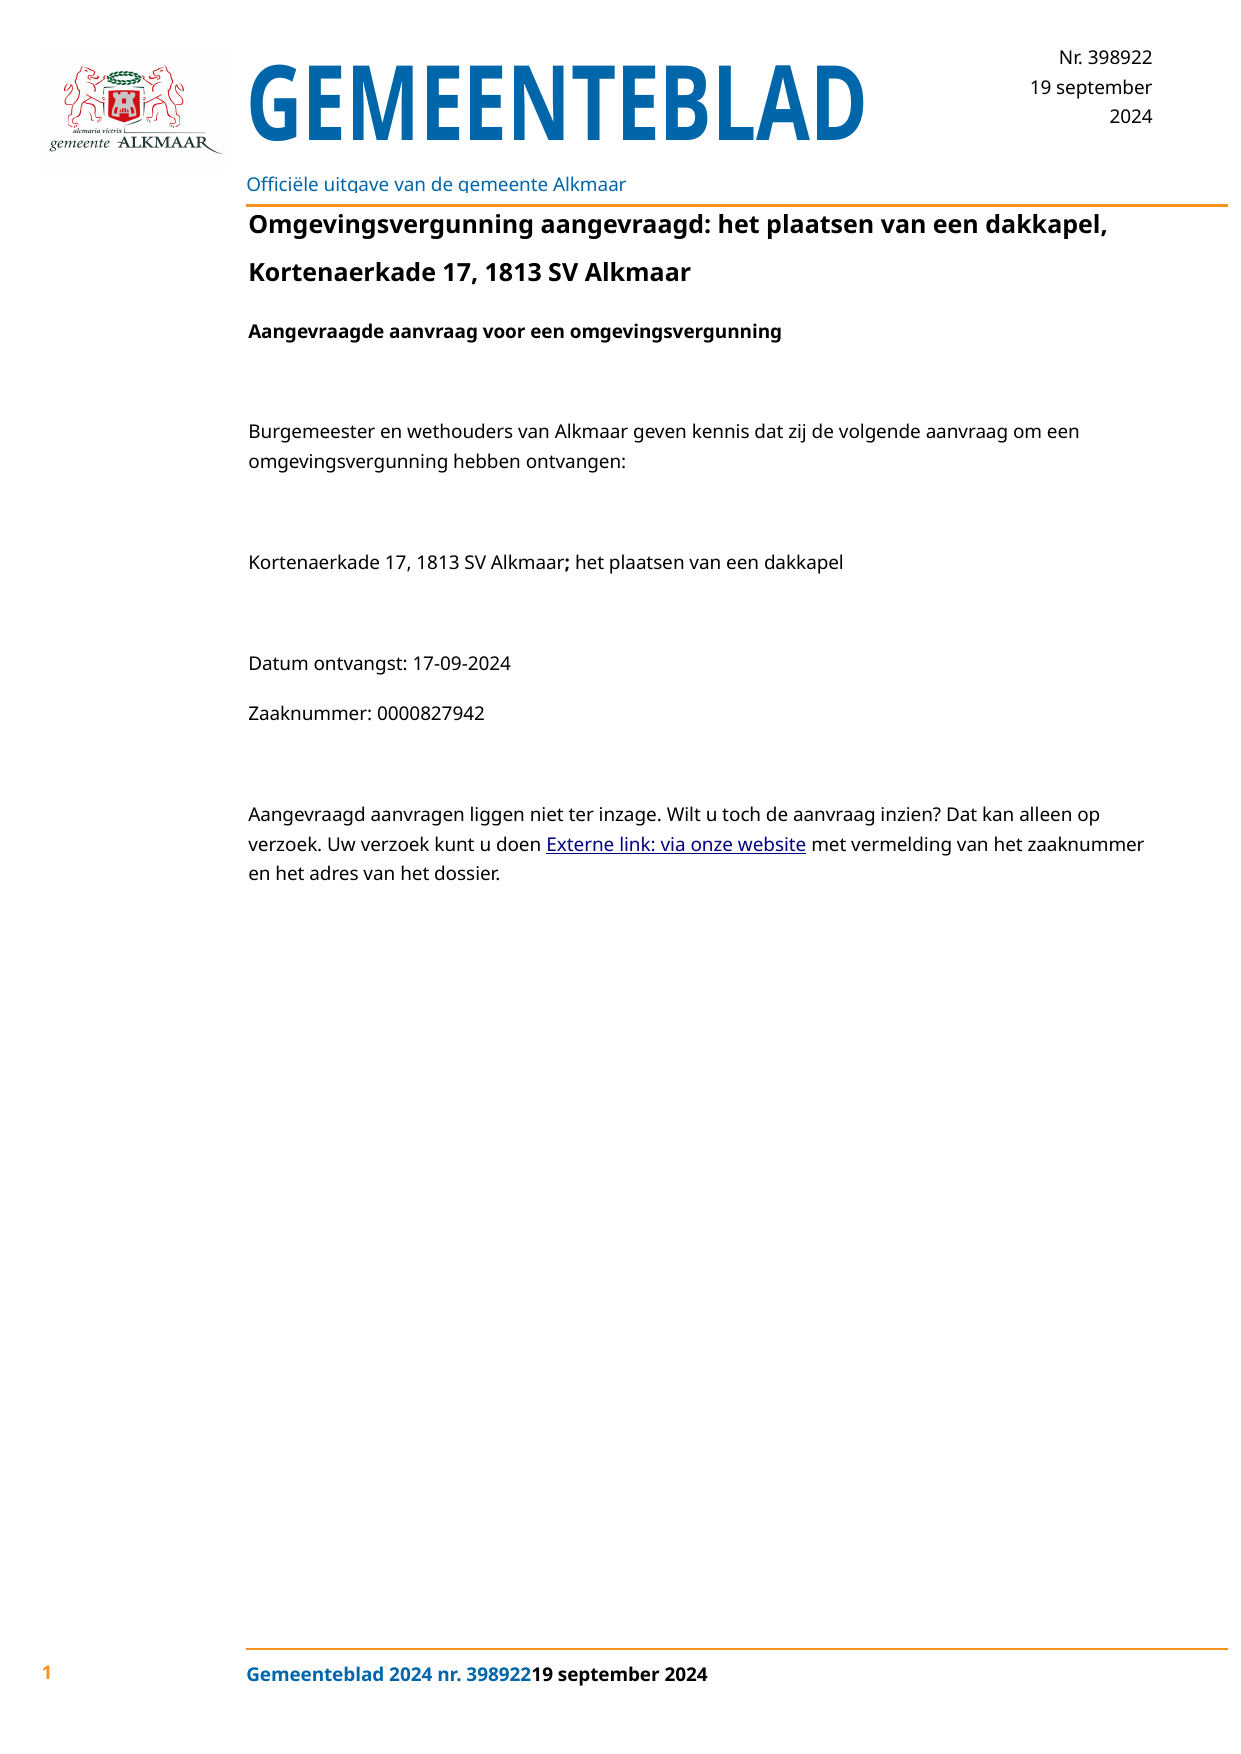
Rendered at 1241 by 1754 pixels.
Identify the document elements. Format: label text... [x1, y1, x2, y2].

text Datum ontvangst: 17-09-2024 [248, 650, 1152, 676]
text Aangevraagd aanvragen liggen niet ter inzage. Wilt u toch de aanvraag inzien? Dat kan alleen op verzoek. Uw verzoek kunt u doen Externe link: via onze website met vermelding van het zaaknummer en het adres van het dossier. [248, 801, 1152, 886]
text Kortenaerkade 17, 1813 SV Alkmaar; het plaatsen van een dakkapel [248, 549, 1152, 575]
text Burgemeester en wethouders van Alkmaar geven kennis dat zij de volgende aanvraag om een omgevingsvergunning hebben ontvangen: [248, 419, 1152, 474]
text Aangevraagde aanvraag voor een omgevingsvergunning [248, 318, 1152, 344]
text Zaaknummer: 0000827942 [248, 700, 1152, 726]
picture [41, 47, 231, 172]
text Omgevingsvergunning aangevraagd: het plaatsen van een dakkapel, Kortenaerkade 17, 1813 SV Alkmaar [248, 207, 1152, 288]
